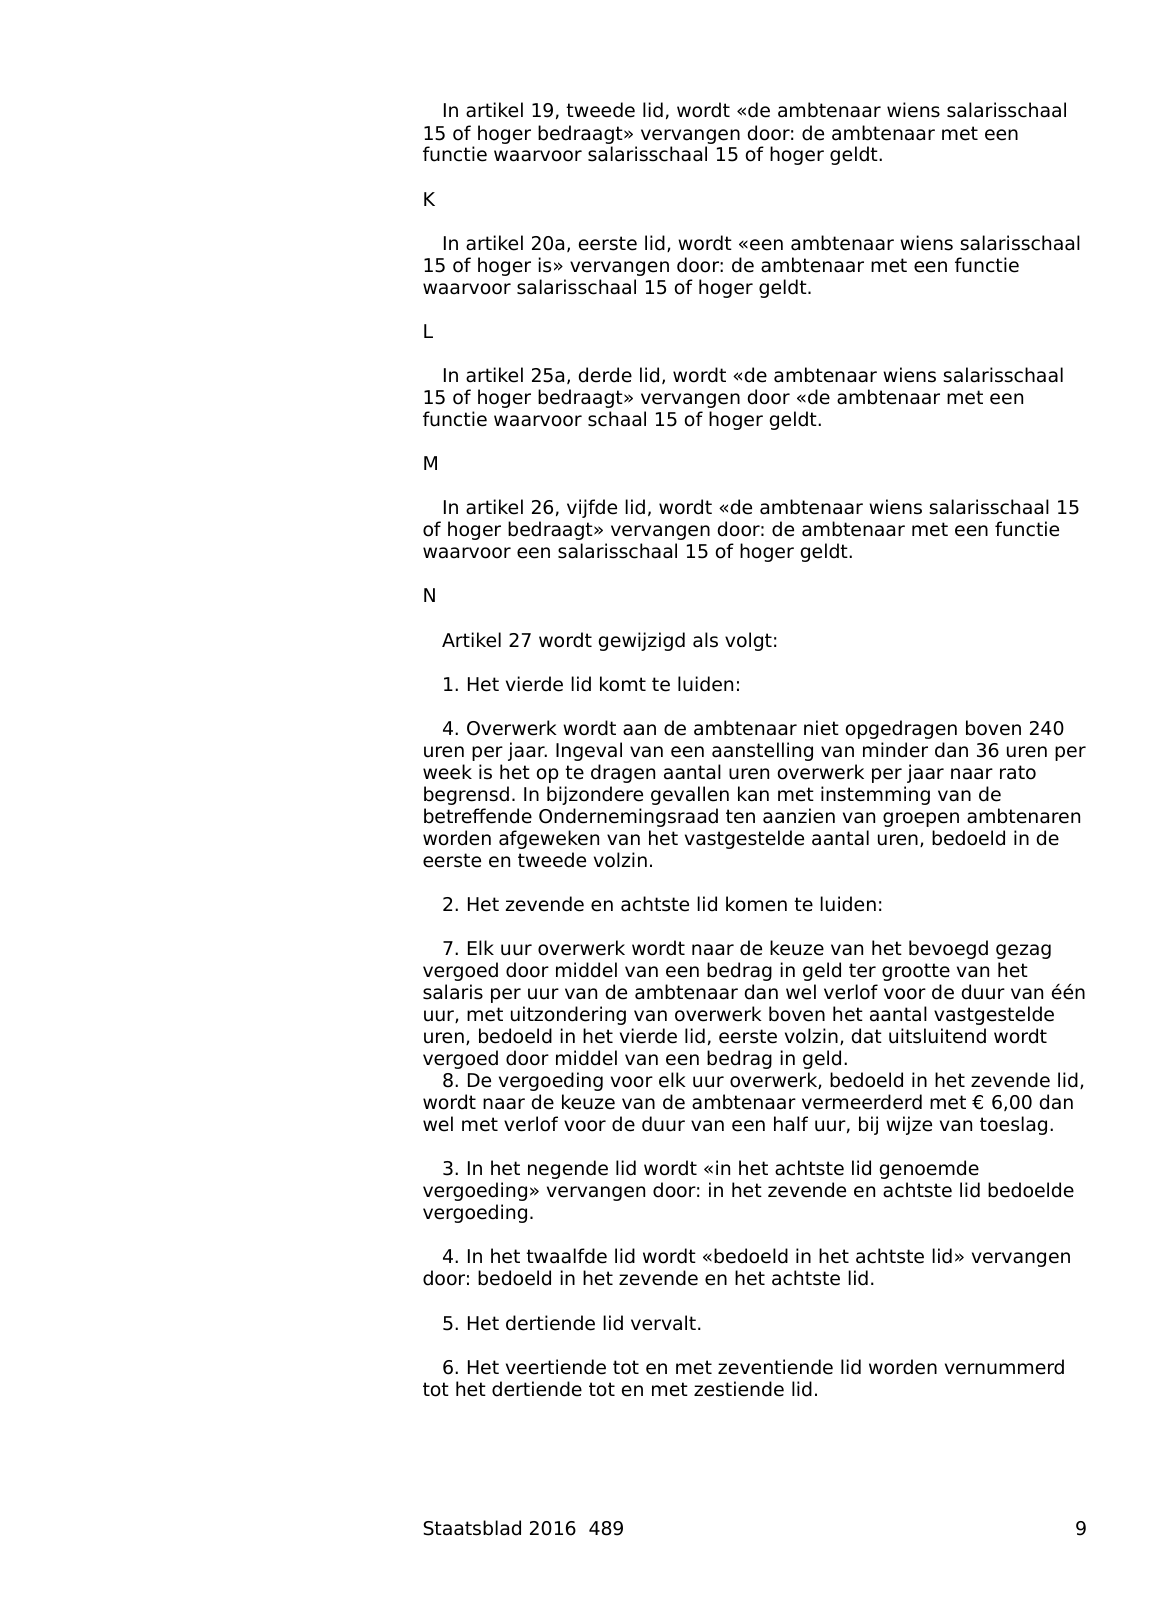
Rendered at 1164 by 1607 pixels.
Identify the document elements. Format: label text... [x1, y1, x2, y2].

text In artikel 25a, derde lid, wordt «de ambtenaar wiens salarisschaal 15 of hoger bedraagt» vervangen door «de ambtenaar met een functie waarvoor schaal 15 of hoger geldt. [422, 365, 1087, 431]
text N [422, 585, 1087, 607]
text K [422, 188, 1087, 211]
text 8. De vergoeding voor elk uur overwerk, bedoeld in het zevende lid, wordt naar de keuze van de ambtenaar vermeerderd met € 6,00 dan wel met verlof voor de duur van een half uur, bij wijze van toeslag. [422, 1070, 1087, 1136]
text 6. Het veertiende tot en met zeventiende lid worden vernummerd tot het dertiende tot en met zestiende lid. [422, 1357, 1087, 1401]
text L [422, 321, 1087, 343]
text 2. Het zevende en achtste lid komen te luiden: [422, 894, 1087, 916]
text Artikel 27 wordt gewijzigd als volgt: [422, 629, 1087, 652]
text M [422, 453, 1087, 475]
text In artikel 19, tweede lid, wordt «de ambtenaar wiens salarisschaal 15 of hoger bedraagt» vervangen door: de ambtenaar met een functie waarvoor salarisschaal 15 of hoger geldt. [422, 100, 1087, 166]
text 7. Elk uur overwerk wordt naar de keuze van het bevoegd gezag vergoed door middel van een bedrag in geld ter grootte van het salaris per uur van de ambtenaar dan wel verlof voor de duur van één uur, met uitzondering van overwerk boven het aantal vastgestelde uren, bedoeld in het vierde lid, eerste volzin, dat uitsluitend wordt vergoed door middel van een bedrag in geld. [422, 938, 1087, 1070]
text 3. In het negende lid wordt «in het achtste lid genoemde vergoeding» vervangen door: in het zevende en achtste lid bedoelde vergoeding. [422, 1158, 1087, 1224]
text 4. Overwerk wordt aan de ambtenaar niet opgedragen boven 240 uren per jaar. Ingeval van een aanstelling van minder dan 36 uren per week is het op te dragen aantal uren overwerk per jaar naar rato begrensd. In bijzondere gevallen kan met instemming van de betreffende Ondernemingsraad ten aanzien van groepen ambtenaren worden afgeweken van het vastgestelde aantal uren, bedoeld in de eerste en tweede volzin. [422, 718, 1087, 872]
text 5. Het dertiende lid vervalt. [422, 1312, 1087, 1334]
text 4. In het twaalfde lid wordt «bedoeld in het achtste lid» vervangen door: bedoeld in het zevende en het achtste lid. [422, 1246, 1087, 1290]
text 1. Het vierde lid komt te luiden: [422, 674, 1087, 696]
text In artikel 20a, eerste lid, wordt «een ambtenaar wiens salarisschaal 15 of hoger is» vervangen door: de ambtenaar met een functie waarvoor salarisschaal 15 of hoger geldt. [422, 233, 1087, 299]
text In artikel 26, vijfde lid, wordt «de ambtenaar wiens salarisschaal 15 of hoger bedraagt» vervangen door: de ambtenaar met een functie waarvoor een salarisschaal 15 of hoger geldt. [422, 497, 1087, 563]
